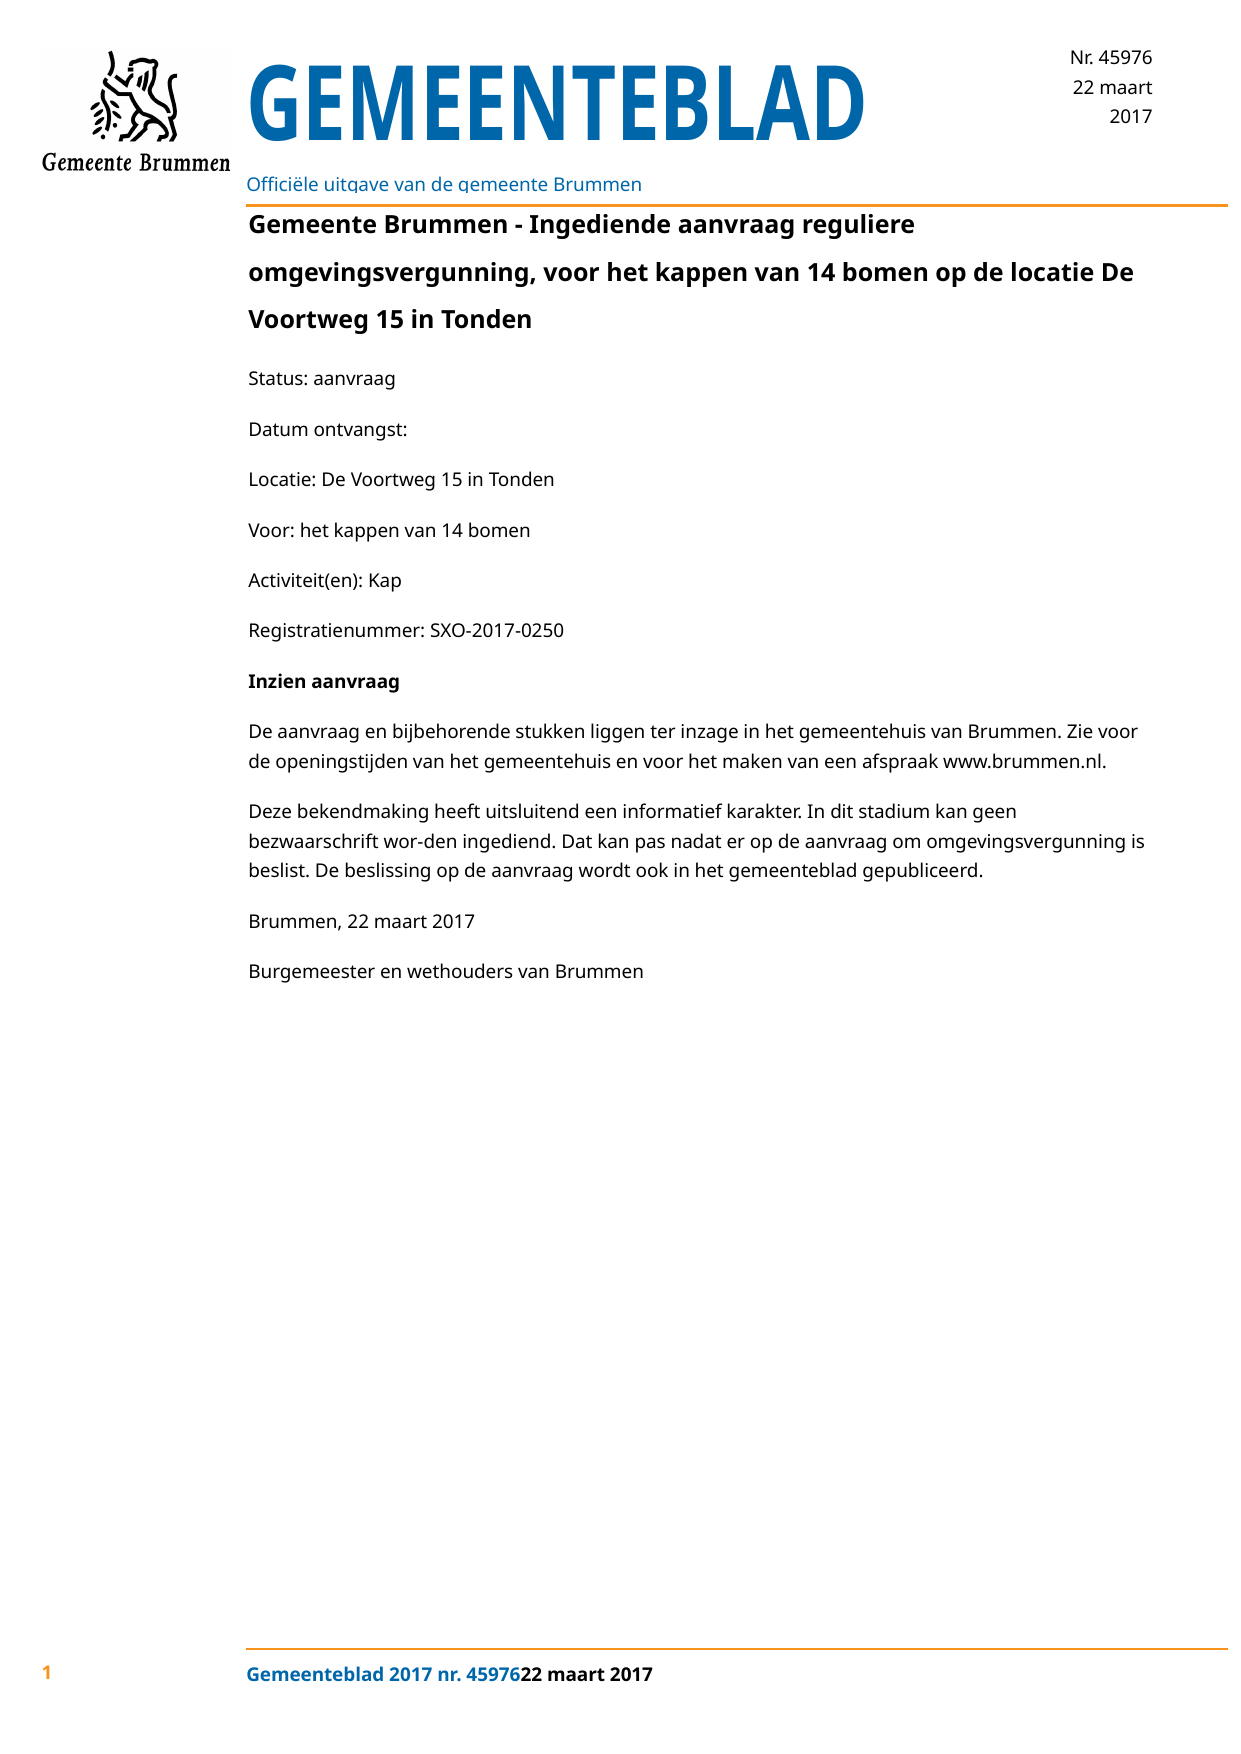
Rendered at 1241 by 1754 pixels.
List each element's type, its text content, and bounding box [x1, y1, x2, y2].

text Registratienummer: SXO-2017-0250 [248, 618, 1152, 643]
picture [41, 47, 231, 172]
text Gemeente Brummen - Ingediende aanvraag reguliere omgevingsvergunning, voor het kappen van 14 bomen op de locatie De Voortweg 15 in Tonden [248, 207, 1152, 336]
text Locatie: De Voortweg 15 in Tonden [248, 466, 1152, 492]
text Datum ontvangst: [248, 416, 1152, 442]
text Brummen, 22 maart 2017 [248, 908, 1152, 934]
text Inzien aanvraag [248, 668, 1152, 694]
text Burgemeester en wethouders van Brummen [248, 958, 1152, 984]
text Activiteit(en): Kap [248, 567, 1152, 593]
text Deze bekendmaking heeft uitsluitend een informatief karakter. In dit stadium kan geen bezwaarschrift wor-den ingediend. Dat kan pas nadat er op de aanvraag om omgevingsvergunning is beslist. De beslissing op de aanvraag wordt ook in het gemeenteblad gepubliceerd. [248, 798, 1152, 883]
text Voor: het kappen van 14 bomen [248, 517, 1152, 542]
text De aanvraag en bijbehorende stukken liggen ter inzage in het gemeentehuis van Brummen. Zie voor de openingstijden van het gemeentehuis en voor het maken van een afspraak www.brummen.nl. [248, 718, 1152, 774]
text Status: aanvraag [248, 366, 1152, 391]
